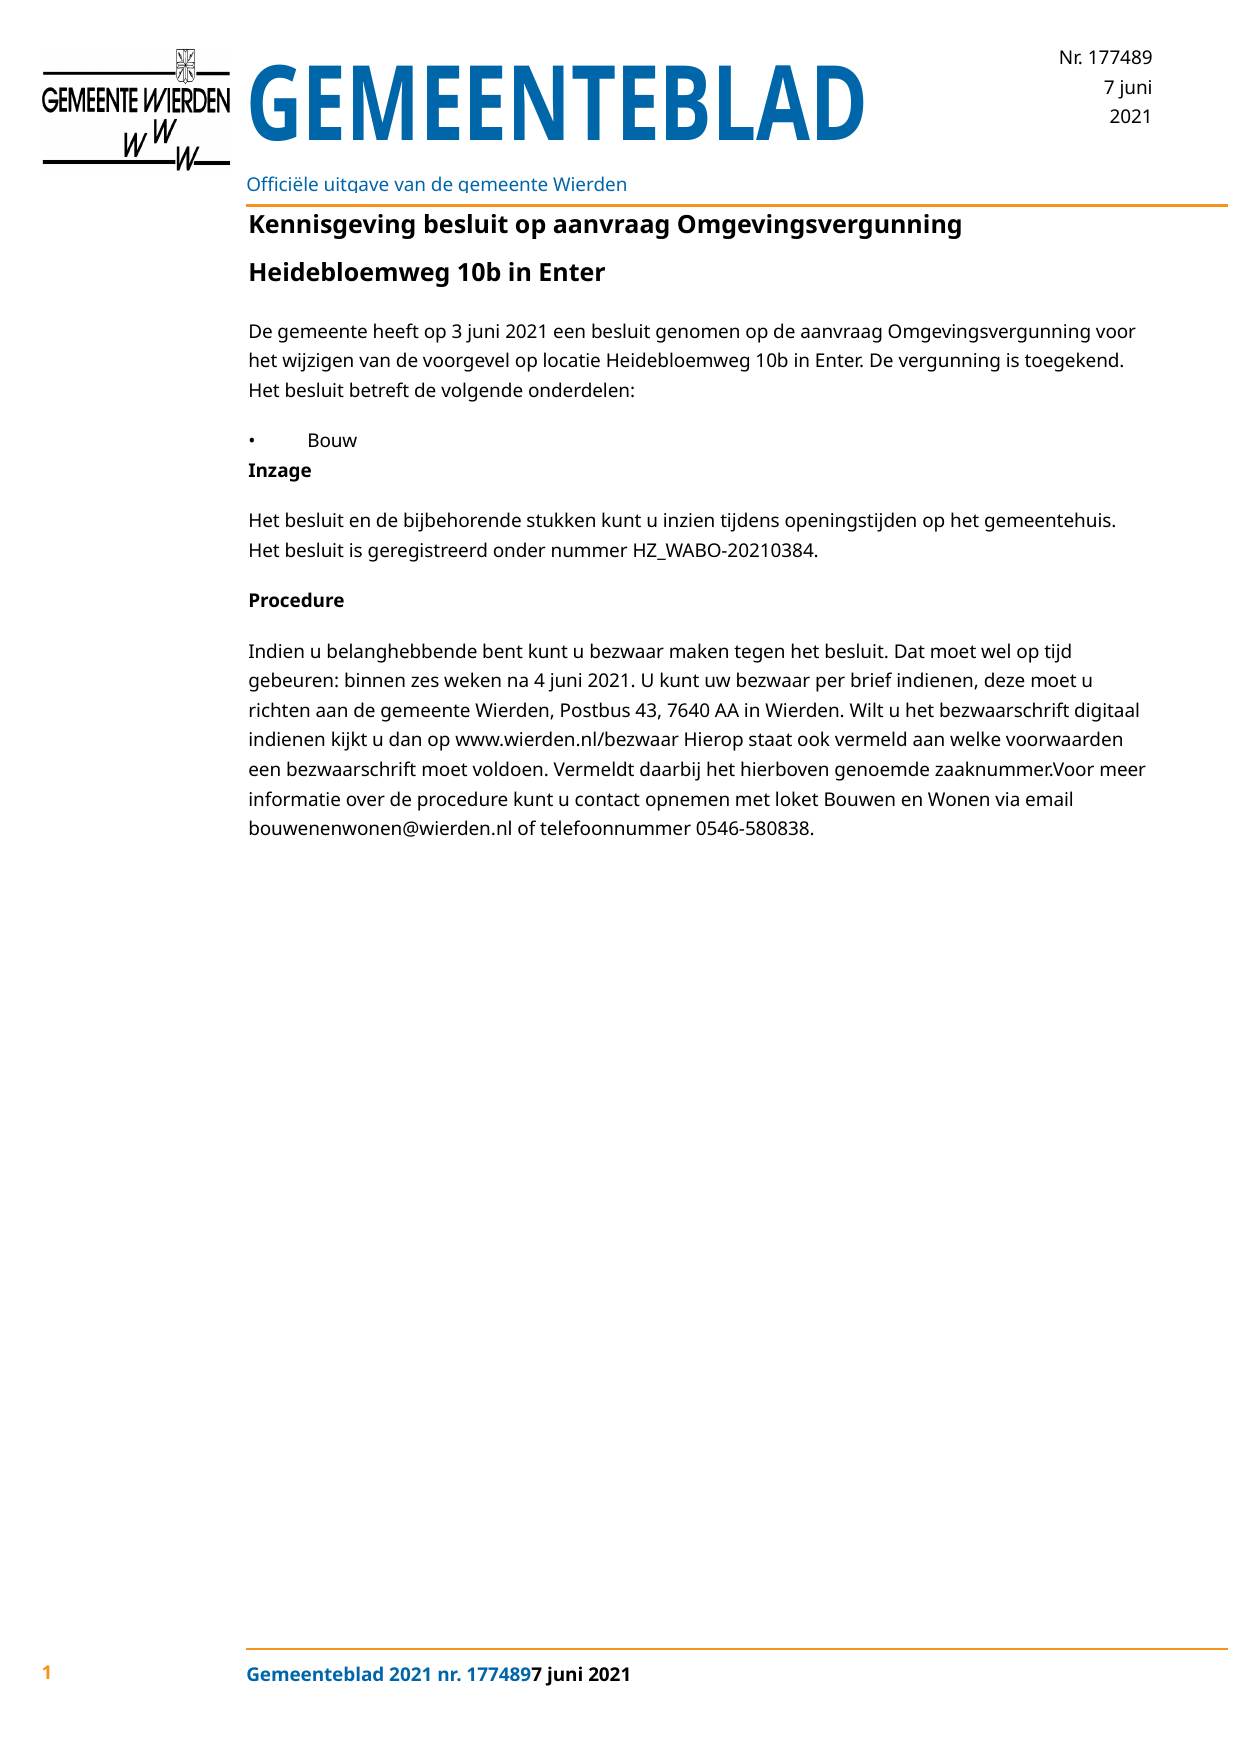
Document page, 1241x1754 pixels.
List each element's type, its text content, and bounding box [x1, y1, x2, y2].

text De gemeente heeft op 3 juni 2021 een besluit genomen op de aanvraag Omgevingsvergunning voor het wijzigen van de voorgevel op locatie Heidebloemweg 10b in Enter. De vergunning is toegekend. Het besluit betreft de volgende onderdelen: [248, 318, 1152, 403]
picture [41, 47, 231, 172]
text Inzage [248, 457, 1152, 483]
text Het besluit en de bijbehorende stukken kunt u inzien tijdens openingstijden op het gemeentehuis. Het besluit is geregistreerd onder nummer HZ_WABO-20210384. [248, 507, 1152, 563]
text Procedure [248, 587, 1152, 613]
text Indien u belanghebbende bent kunt u bezwaar maken tegen het besluit. Dat moet wel op tijd gebeuren: binnen zes weken na 4 juni 2021. U kunt uw bezwaar per brief indienen, deze moet u richten aan de gemeente Wierden, Postbus 43, 7640 AA in Wierden. Wilt u het bezwaarschrift digitaal indienen kijkt u dan op www.wierden.nl/bezwaar Hierop staat ook vermeld aan welke voorwaarden een bezwaarschrift moet voldoen. Vermeldt daarbij het hierboven genoemde zaaknummer.Voor meer informatie over de procedure kunt u contact opnemen met loket Bouwen en Wonen via email bouwenenwonen@wierden.nl of telefoonnummer 0546-580838. [248, 638, 1152, 841]
list Bouw [248, 427, 1152, 453]
text Kennisgeving besluit op aanvraag Omgevingsvergunning Heidebloemweg 10b in Enter [248, 207, 1152, 288]
